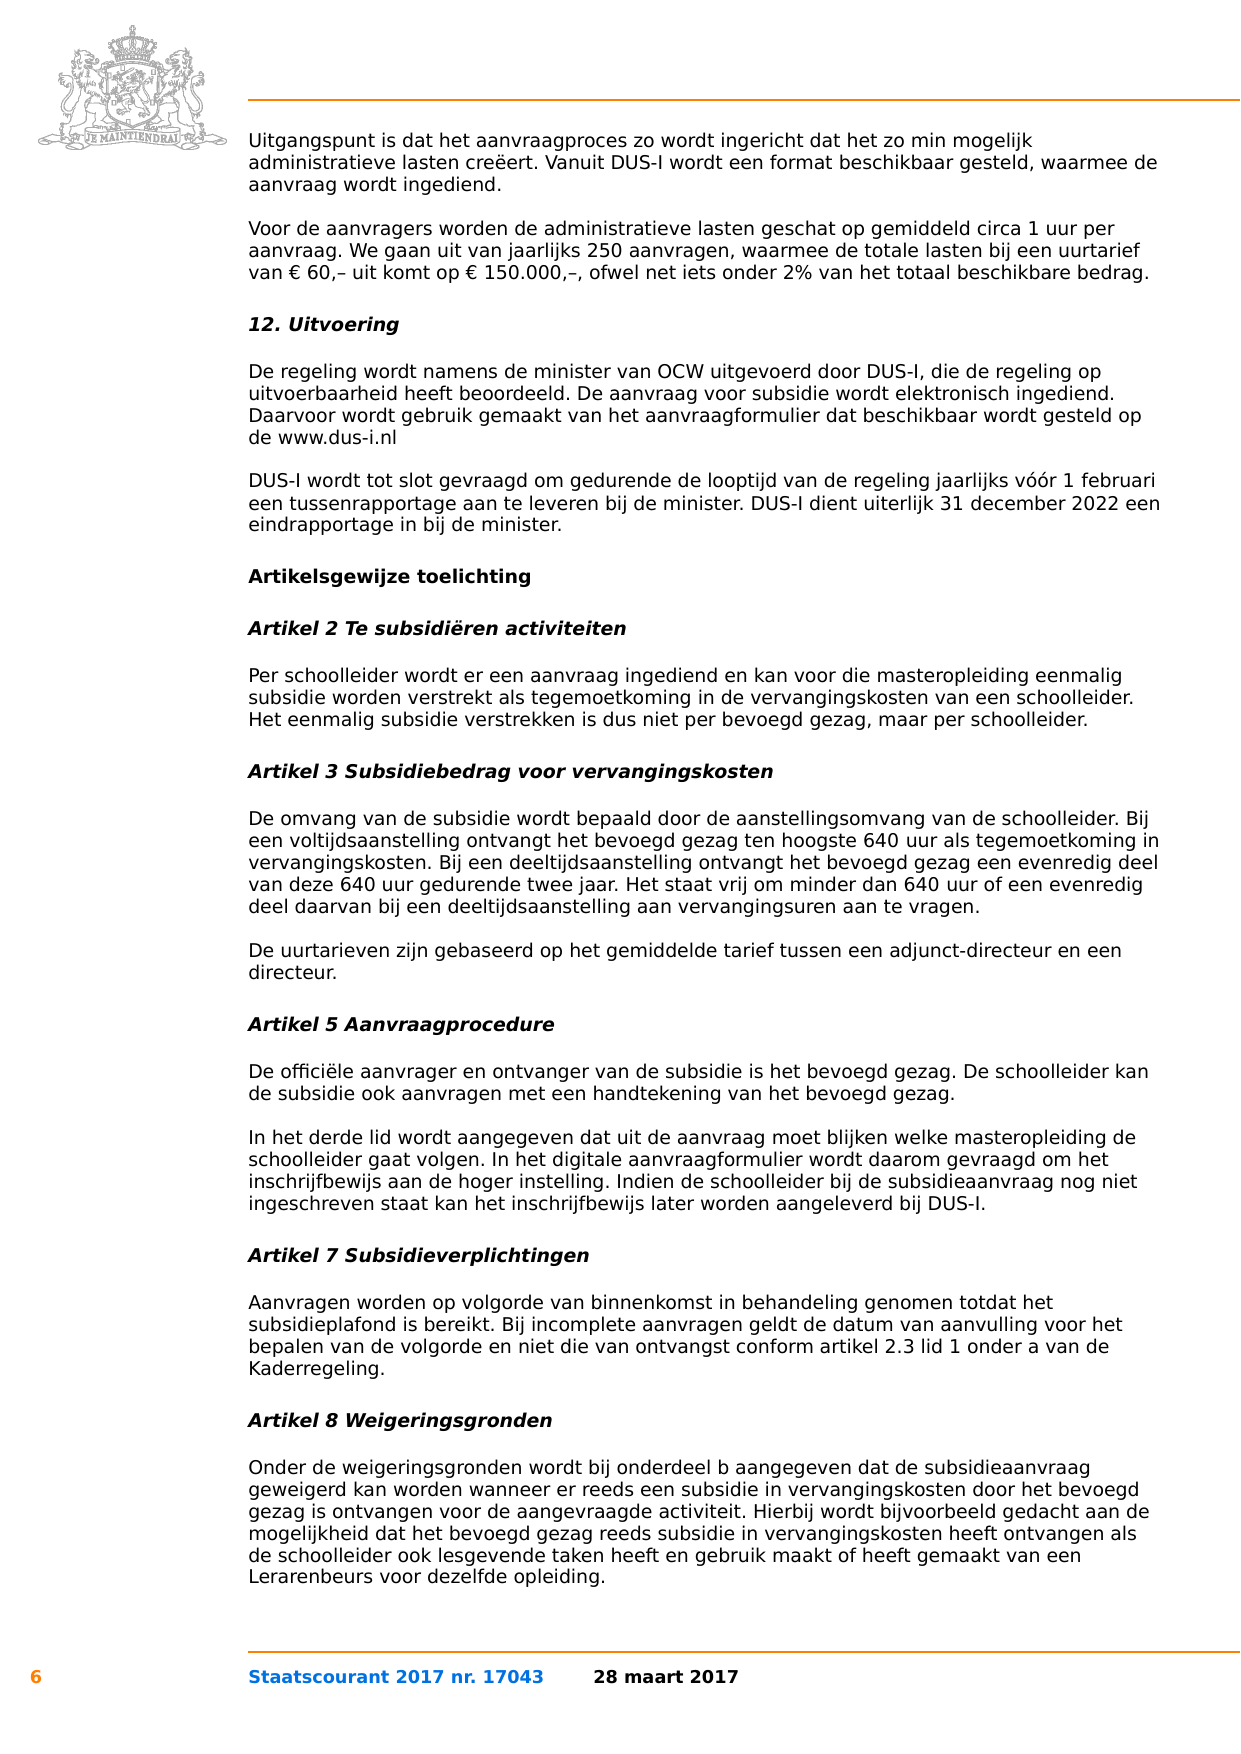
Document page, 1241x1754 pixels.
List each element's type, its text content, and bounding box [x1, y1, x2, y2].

subtitle Artikel 5 Aanvraagprocedure [248, 1014, 1163, 1036]
text Aanvragen worden op volgorde van binnenkomst in behandeling genomen totdat het subsidieplafond is bereikt. Bij incomplete aanvragen geldt de datum van aanvulling voor het bepalen van de volgorde en niet die van ontvangst conform artikel 2.3 lid 1 onder a van de Kaderregeling. [248, 1292, 1163, 1379]
text De uurtarieven zijn gebaseerd op het gemiddelde tarief tussen een adjunct-directeur en een directeur. [248, 940, 1163, 984]
text Voor de aanvragers worden de administratieve lasten geschat op gemiddeld circa 1 uur per aanvraag. We gaan uit van jaarlijks 250 aanvragen, waarmee de totale lasten bij een uurtarief van € 60,– uit komt op € 150.000,–, ofwel net iets onder 2% van het totaal beschikbare bedrag. [248, 218, 1163, 284]
text Per schoolleider wordt er een aanvraag ingediend en kan voor die masteropleiding eenmalig subsidie worden verstrekt als tegemoetkoming in de vervangingskosten van een schoolleider. Het eenmalig subsidie verstrekken is dus niet per bevoegd gezag, maar per schoolleider. [248, 665, 1163, 731]
subtitle Artikel 8 Weigeringsgronden [248, 1409, 1163, 1432]
text In het derde lid wordt aangegeven dat uit de aanvraag moet blijken welke masteropleiding de schoolleider gaat volgen. In het digitale aanvraagformulier wordt daarom gevraagd om het inschrijfbewijs aan de hoger instelling. Indien de schoolleider bij de subsidieaanvraag nog niet ingeschreven staat kan het inschrijfbewijs later worden aangeleverd bij DUS-I. [248, 1127, 1163, 1215]
text De officiële aanvrager en ontvanger van de subsidie is het bevoegd gezag. De schoolleider kan de subsidie ook aanvragen met een handtekening van het bevoegd gezag. [248, 1061, 1163, 1105]
picture [38, 25, 227, 150]
text Uitgangspunt is dat het aanvraagproces zo wordt ingericht dat het zo min mogelijk administratieve lasten creëert. Vanuit DUS-I wordt een format beschikbaar gesteld, waarmee de aanvraag wordt ingediend. [248, 130, 1163, 196]
subtitle Artikelsgewijze toelichting [248, 566, 1163, 588]
text De omvang van de subsidie wordt bepaald door de aanstellingsomvang van de schoolleider. Bij een voltijdsaanstelling ontvangt het bevoegd gezag ten hoogste 640 uur als tegemoetkoming in vervangingskosten. Bij een deeltijdsaanstelling ontvangt het bevoegd gezag een evenredig deel van deze 640 uur gedurende twee jaar. Het staat vrij om minder dan 640 uur of een evenredig deel daarvan bij een deeltijdsaanstelling aan vervangingsuren aan te vragen. [248, 808, 1163, 918]
subtitle 12. Uitvoering [248, 314, 1163, 336]
subtitle Artikel 2 Te subsidiëren activiteiten [248, 618, 1163, 640]
subtitle Artikel 7 Subsidieverplichtingen [248, 1245, 1163, 1267]
text De regeling wordt namens de minister van OCW uitgevoerd door DUS-I, die de regeling op uitvoerbaarheid heeft beoordeeld. De aanvraag voor subsidie wordt elektronisch ingediend. Daarvoor wordt gebruik gemaakt van het aanvraagformulier dat beschikbaar wordt gesteld op de www.dus-i.nl [248, 361, 1163, 448]
text DUS-I wordt tot slot gevraagd om gedurende de looptijd van de regeling jaarlijks vóór 1 februari een tussenrapportage aan te leveren bij de minister. DUS-I dient uiterlijk 31 december 2022 een eindrapportage in bij de minister. [248, 470, 1163, 536]
subtitle Artikel 3 Subsidiebedrag voor vervangingskosten [248, 761, 1163, 783]
text Onder de weigeringsgronden wordt bij onderdeel b aangegeven dat de subsidieaanvraag geweigerd kan worden wanneer er reeds een subsidie in vervangingskosten door het bevoegd gezag is ontvangen voor de aangevraagde activiteit. Hierbij wordt bijvoorbeeld gedacht aan de mogelijkheid dat het bevoegd gezag reeds subsidie in vervangingskosten heeft ontvangen als de schoolleider ook lesgevende taken heeft en gebruik maakt of heeft gemaakt van een Lerarenbeurs voor dezelfde opleiding. [248, 1457, 1163, 1588]
